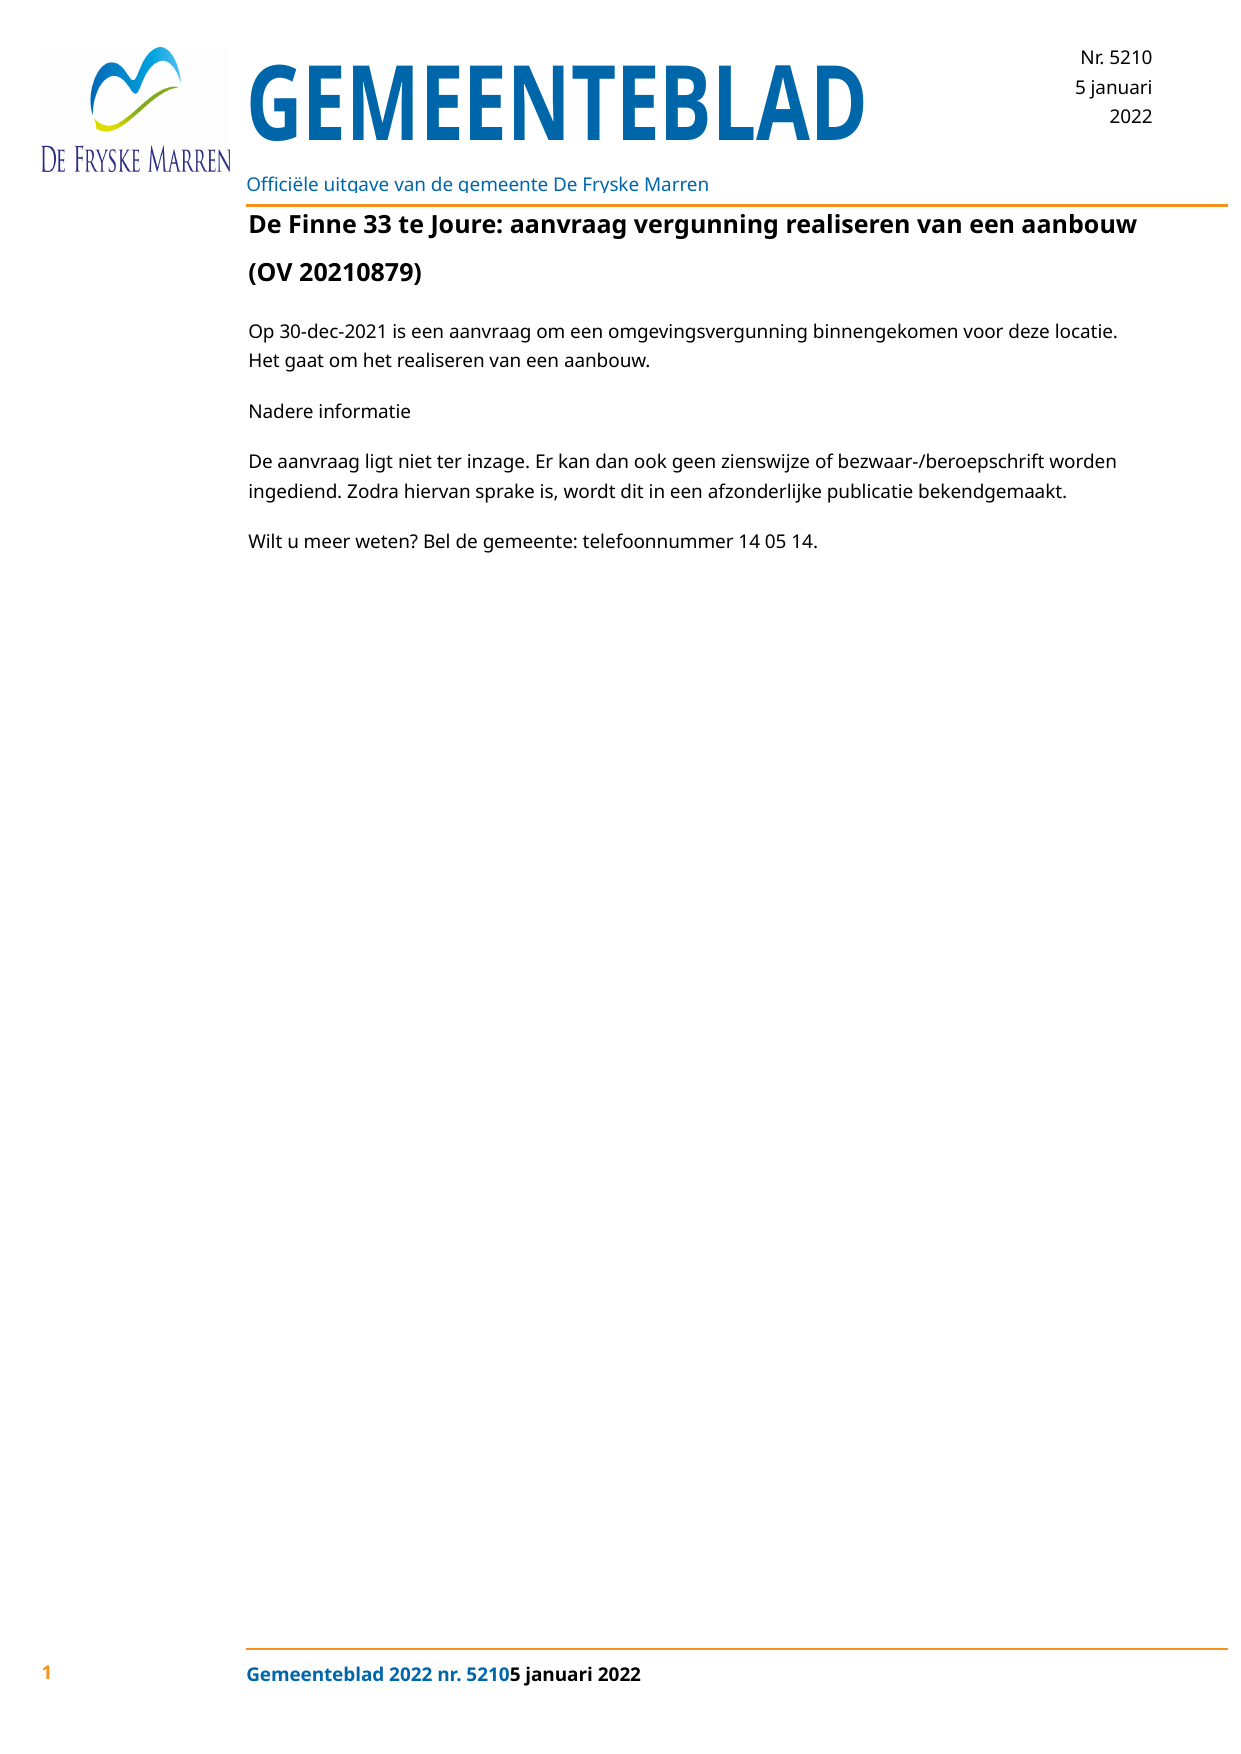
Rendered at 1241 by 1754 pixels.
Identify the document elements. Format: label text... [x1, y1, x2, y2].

text Wilt u meer weten? Bel de gemeente: telefoonnummer 14 05 14. [248, 528, 1152, 554]
text De Finne 33 te Joure: aanvraag vergunning realiseren van een aanbouw (OV 20210879) [248, 207, 1152, 288]
text De aanvraag ligt niet ter inzage. Er kan dan ook geen zienswijze of bezwaar-/beroepschrift worden ingediend. Zodra hiervan sprake is, wordt dit in een afzonderlijke publicatie bekendgemaakt. [248, 448, 1152, 504]
picture [41, 47, 231, 172]
text Nadere informatie [248, 398, 1152, 424]
text Op 30-dec-2021 is een aanvraag om een omgevingsvergunning binnengekomen voor deze locatie. Het gaat om het realiseren van een aanbouw. [248, 318, 1152, 373]
